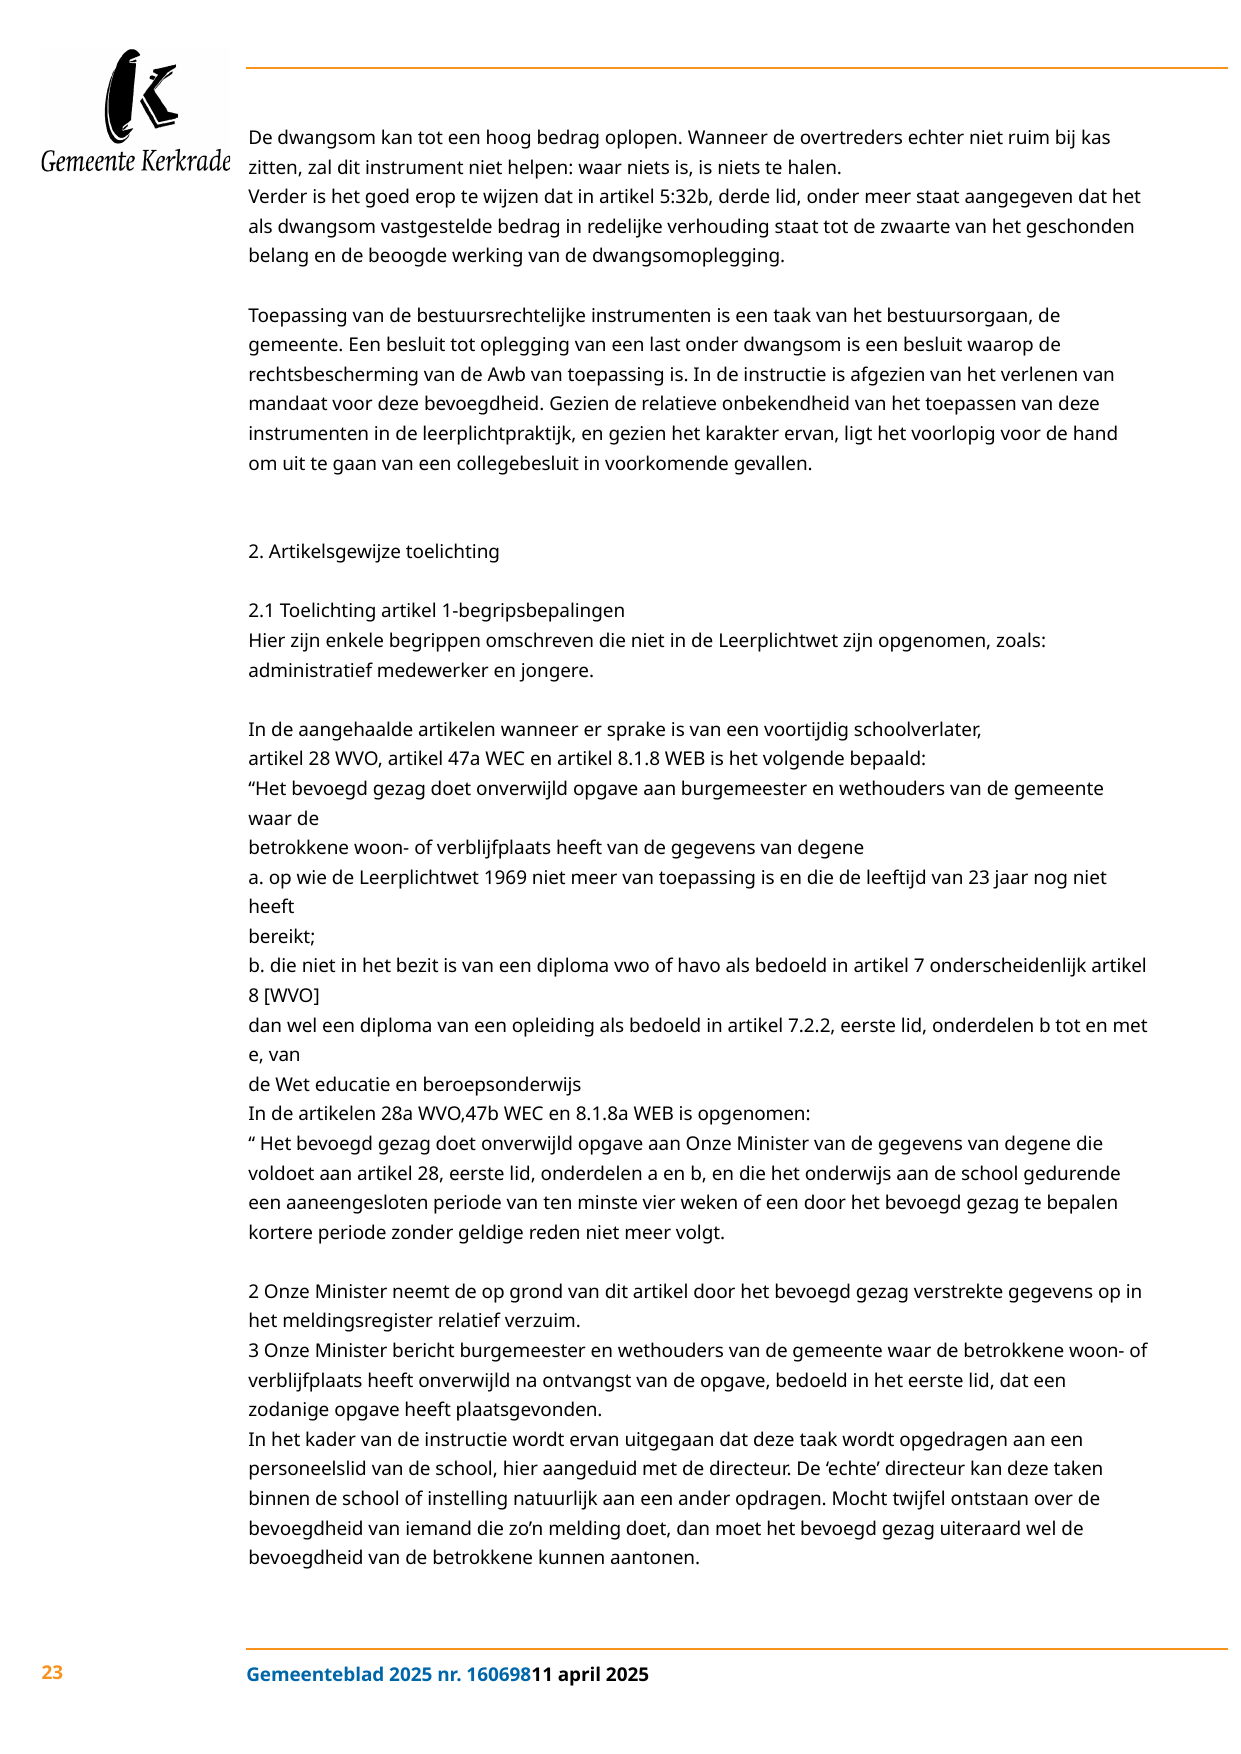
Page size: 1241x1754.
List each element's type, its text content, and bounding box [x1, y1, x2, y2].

text bereikt; [248, 923, 1152, 949]
text 3 Onze Minister bericht burgemeester en wethouders van de gemeente waar de betrokkene woon- of verblijfplaats heeft onverwijld na ontvangst van de opgave, bedoeld in het eerste lid, dat een zodanige opgave heeft plaatsgevonden. [248, 1337, 1152, 1422]
text In de aangehaalde artikelen wanneer er sprake is van een voortijdig schoolverlater, [248, 716, 1152, 742]
text 2.1 Toelichting artikel 1-begripsbepalingen [248, 598, 1152, 623]
text dan wel een diploma van een opleiding als bedoeld in artikel 7.2.2, eerste lid, onderdelen b tot en met e, van [248, 1012, 1152, 1067]
text 2. Artikelsgewijze toelichting [248, 538, 1152, 564]
text betrokkene woon- of verblijfplaats heeft van de gegevens van degene [248, 834, 1152, 860]
picture [41, 47, 231, 172]
text Hier zijn enkele begrippen omschreven die niet in de Leerplichtwet zijn opgenomen, zoals: administratief medewerker en jongere. [248, 627, 1152, 683]
text “Het bevoegd gezag doet onverwijld opgave aan burgemeester en wethouders van de gemeente waar de [248, 775, 1152, 831]
text a. op wie de Leerplichtwet 1969 niet meer van toepassing is en die de leeftijd van 23 jaar nog niet heeft [248, 864, 1152, 919]
text In het kader van de instructie wordt ervan uitgegaan dat deze taak wordt opgedragen aan een personeelslid van de school, hier aangeduid met de directeur. De ‘echte’ directeur kan deze taken binnen de school of instelling natuurlijk aan een ander opdragen. Mocht twijfel ontstaan over de bevoegdheid van iemand die zo’n melding doet, dan moet het bevoegd gezag uiteraard wel de bevoegdheid van de betrokkene kunnen aantonen. [248, 1426, 1152, 1570]
text “ Het bevoegd gezag doet onverwijld opgave aan Onze Minister van de gegevens van degene die voldoet aan artikel 28, eerste lid, onderdelen a en b, en die het onderwijs aan de school gedurende een aaneengesloten periode van ten minste vier weken of een door het bevoegd gezag te bepalen kortere periode zonder geldige reden niet meer volgt. [248, 1130, 1152, 1245]
text Verder is het goed erop te wijzen dat in artikel 5:32b, derde lid, onder meer staat aangegeven dat het als dwangsom vastgestelde bedrag in redelijke verhouding staat tot de zwaarte van het geschonden belang en de beoogde werking van de dwangsomoplegging. [248, 183, 1152, 268]
text artikel 28 WVO, artikel 47a WEC en artikel 8.1.8 WEB is het volgende bepaald: [248, 746, 1152, 771]
text b. die niet in het bezit is van een diploma vwo of havo als bedoeld in artikel 7 onderscheidenlijk artikel 8 [WVO] [248, 953, 1152, 1008]
text de Wet educatie en beroepsonderwijs [248, 1071, 1152, 1097]
text De dwangsom kan tot een hoog bedrag oplopen. Wanneer de overtreders echter niet ruim bij kas zitten, zal dit instrument niet helpen: waar niets is, is niets te halen. [248, 124, 1152, 180]
text 2 Onze Minister neemt de op grond van dit artikel door het bevoegd gezag verstrekte gegevens op in het meldingsregister relatief verzuim. [248, 1278, 1152, 1333]
text In de artikelen 28a WVO,47b WEC en 8.1.8a WEB is opgenomen: [248, 1101, 1152, 1126]
text Toepassing van de bestuursrechtelijke instrumenten is een taak van het bestuursorgaan, de gemeente. Een besluit tot oplegging van een last onder dwangsom is een besluit waarop de rechtsbescherming van de Awb van toepassing is. In de instructie is afgezien van het verlenen van mandaat voor deze bevoegdheid. Gezien de relatieve onbekendheid van het toepassen van deze instrumenten in de leerplichtpraktijk, en gezien het karakter ervan, ligt het voorlopig voor de hand om uit te gaan van een collegebesluit in voorkomende gevallen. [248, 302, 1152, 476]
